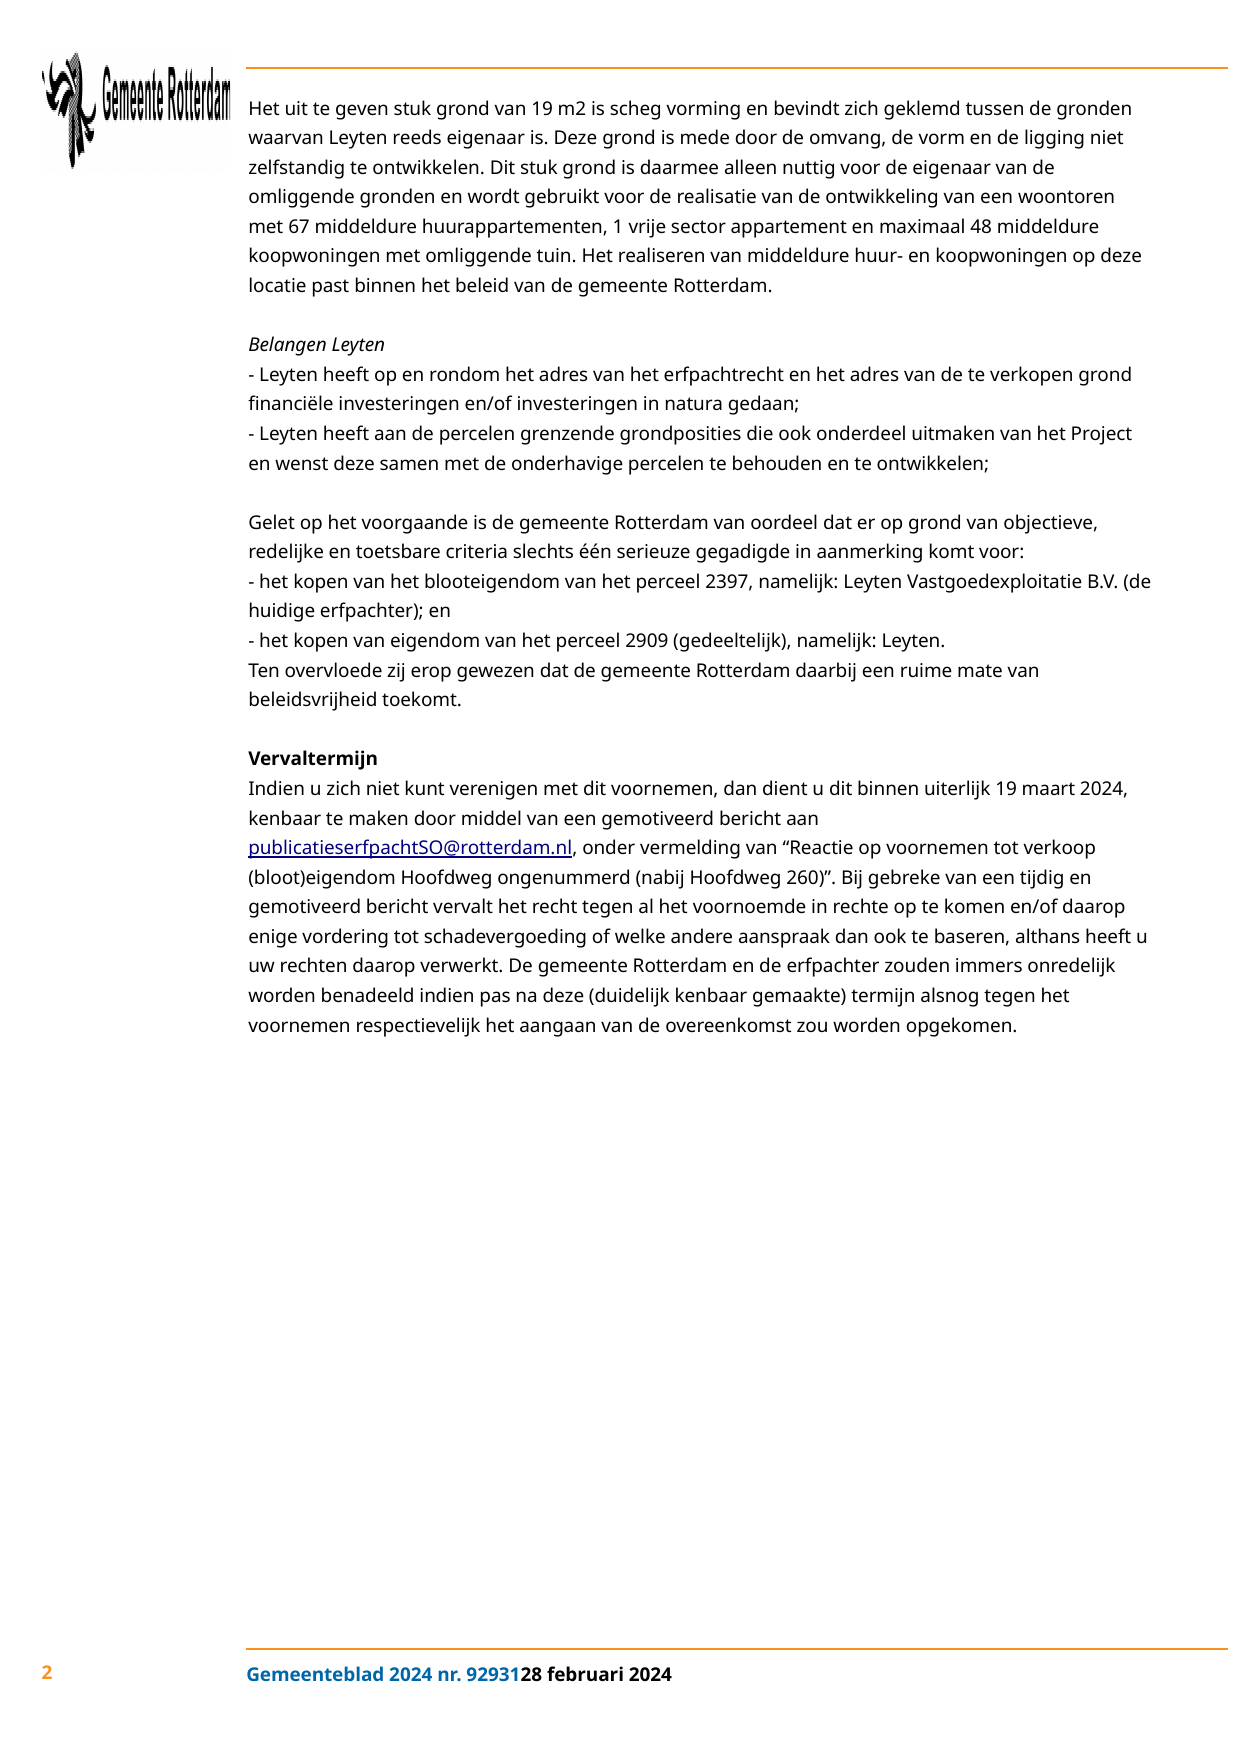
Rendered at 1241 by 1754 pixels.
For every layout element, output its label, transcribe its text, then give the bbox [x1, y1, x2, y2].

text - het kopen van het blooteigendom van het perceel 2397, namelijk: Leyten Vastgoedexploitatie B.V. (de huidige erfpachter); en [248, 568, 1152, 623]
text Belangen Leyten [248, 331, 1152, 357]
text Het uit te geven stuk grond van 19 m2 is scheg vorming en bevindt zich geklemd tussen de gronden waarvan Leyten reeds eigenaar is. Deze grond is mede door de omvang, de vorm en de ligging niet zelfstandig te ontwikkelen. Dit stuk grond is daarmee alleen nuttig voor de eigenaar van de omliggende gronden en wordt gebruikt voor de realisatie van de ontwikkeling van een woontoren met 67 middeldure huurappartementen, 1 vrije sector appartement en maximaal 48 middeldure koopwoningen met omliggende tuin. Het realiseren van middeldure huur- en koopwoningen op deze locatie past binnen het beleid van de gemeente Rotterdam. [248, 95, 1152, 298]
text Vervaltermijn [248, 746, 1152, 771]
text Indien u zich niet kunt verenigen met dit voornemen, dan dient u dit binnen uiterlijk 19 maart 2024, kenbaar te maken door middel van een gemotiveerd bericht aan publicatieserfpachtSO@rotterdam.nl, onder vermelding van “Reactie op voornemen tot verkoop (bloot)eigendom Hoofdweg ongenummerd (nabij Hoofdweg 260)”. Bij gebreke van een tijdig en gemotiveerd bericht vervalt het recht tegen al het voornoemde in rechte op te komen en/of daarop enige vordering tot schadevergoeding of welke andere aanspraak dan ook te baseren, althans heeft u uw rechten daarop verwerkt. De gemeente Rotterdam en de erfpachter zouden immers onredelijk worden benadeeld indien pas na deze (duidelijk kenbaar gemaakte) termijn alsnog tegen het voornemen respectievelijk het aangaan van de overeenkomst zou worden opgekomen. [248, 775, 1152, 1038]
text - Leyten heeft aan de percelen grenzende grondposities die ook onderdeel uitmaken van het Project en wenst deze samen met de onderhavige percelen te behouden en te ontwikkelen; [248, 420, 1152, 476]
text Gelet op het voorgaande is de gemeente Rotterdam van oordeel dat er op grond van objectieve, redelijke en toetsbare criteria slechts één serieuze gegadigde in aanmerking komt voor: [248, 509, 1152, 564]
text - Leyten heeft op en rondom het adres van het erfpachtrecht en het adres van de te verkopen grond financiële investeringen en/of investeringen in natura gedaan; [248, 361, 1152, 416]
picture [41, 47, 231, 172]
text - het kopen van eigendom van het perceel 2909 (gedeeltelijk), namelijk: Leyten. [248, 627, 1152, 653]
text Ten overvloede zij erop gewezen dat de gemeente Rotterdam daarbij een ruime mate van beleidsvrijheid toekomt. [248, 657, 1152, 712]
